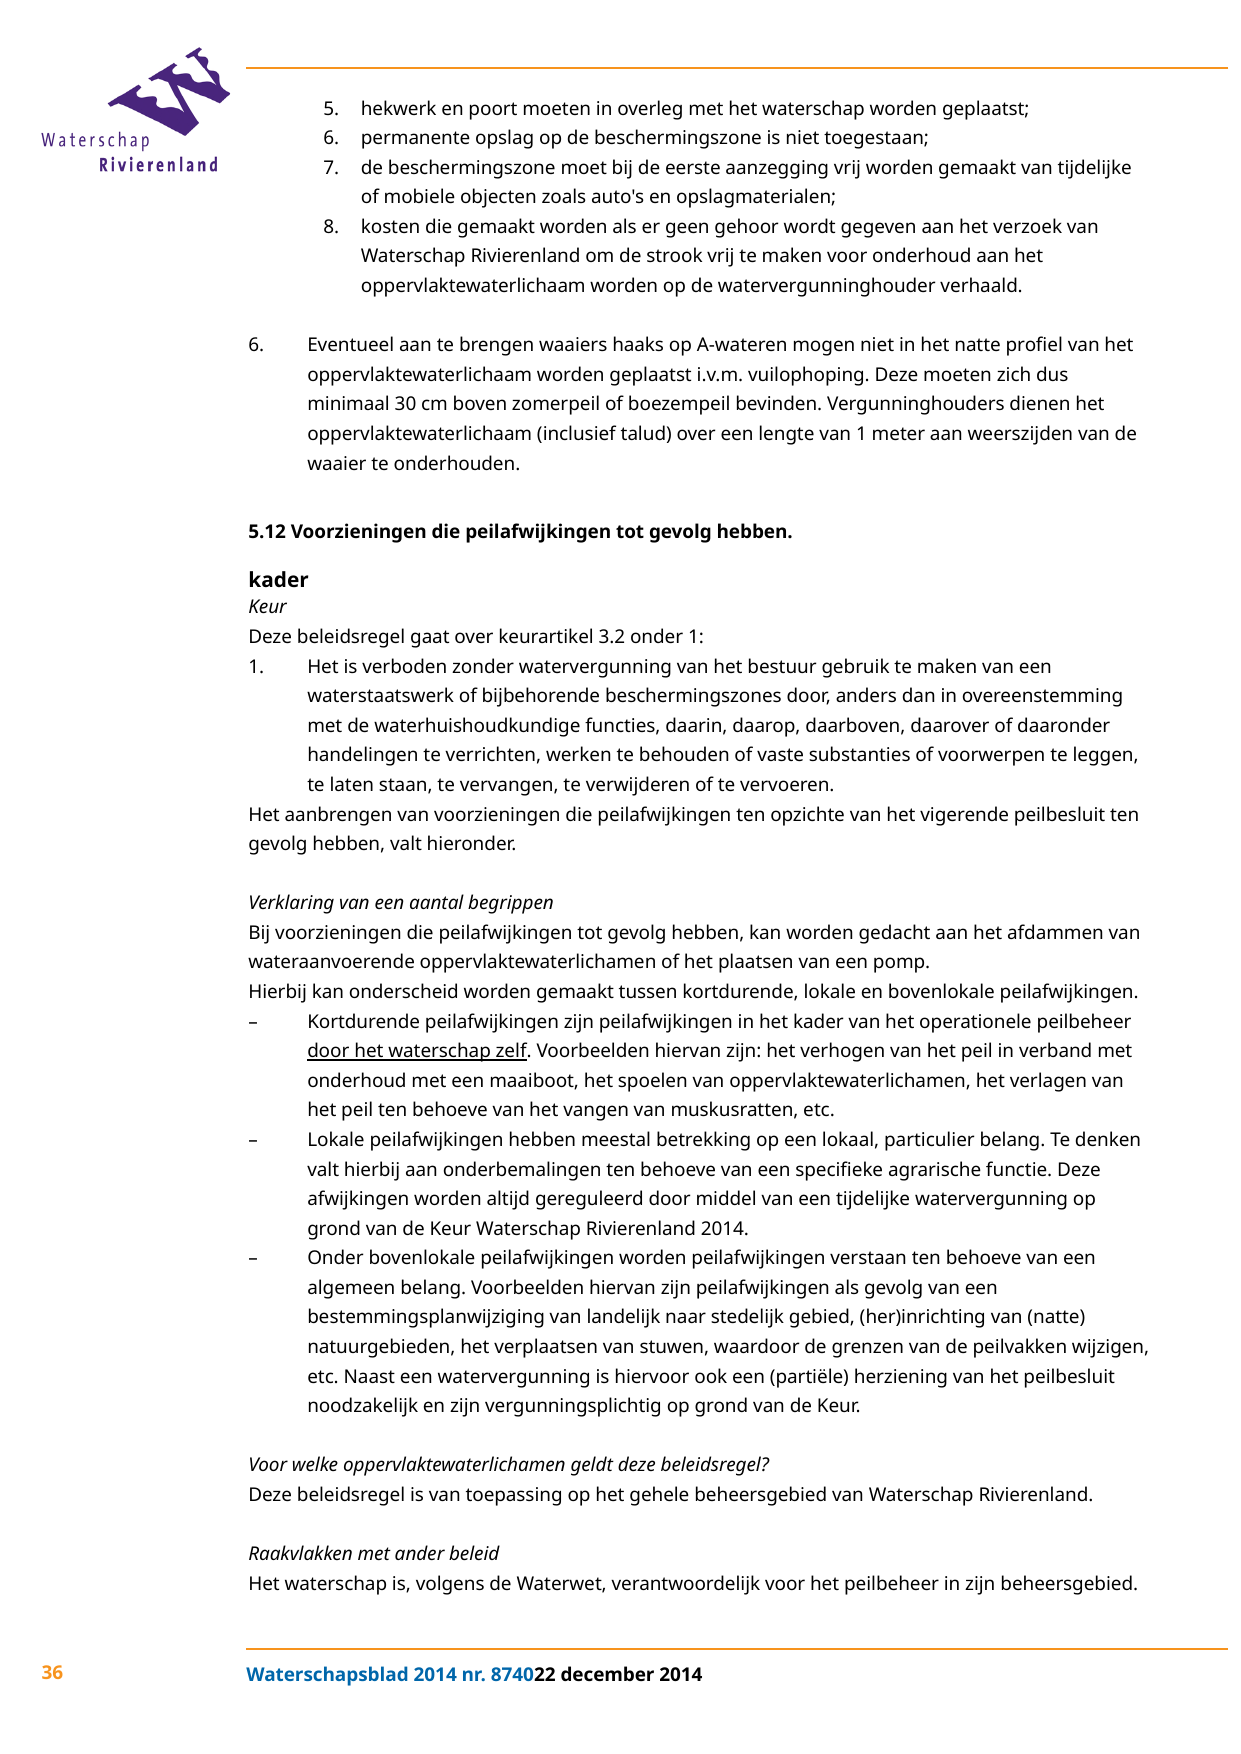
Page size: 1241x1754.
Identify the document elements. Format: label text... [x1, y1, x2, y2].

text Het waterschap is, volgens de Waterwet, verantwoordelijk voor het peilbeheer in zijn beheersgebied. [248, 1570, 1152, 1596]
text Bij voorzieningen die peilafwijkingen tot gevolg hebben, kan worden gedacht aan het afdammen van wateraanvoerende oppervlaktewaterlichamen of het plaatsen van een pomp. [248, 919, 1152, 974]
text kader [248, 565, 1152, 594]
list permanente opslag op de beschermingszone is niet toegestaan; [323, 124, 1152, 150]
list Onder bovenlokale peilafwijkingen worden peilafwijkingen verstaan ten behoeve van een algemeen belang. Voorbeelden hiervan zijn peilafwijkingen als gevolg van een bestemmingsplanwijziging van landelijk naar stedelijk gebied, (her)inrichting van (natte) natuurgebieden, het verplaatsen van stuwen, waardoor de grenzen van de peilvakken wijzigen, etc. Naast een watervergunning is hiervoor ook een (partiële) herziening van het peilbesluit noodzakelijk en zijn vergunningsplichtig op grond van de Keur. [248, 1244, 1152, 1418]
list de beschermingszone moet bij de eerste aanzegging vrij worden gemaakt van tijdelijke of mobiele objecten zoals auto's en opslagmaterialen; [323, 154, 1152, 209]
text Deze beleidsregel is van toepassing op het gehele beheersgebied van Waterschap Rivierenland. [248, 1481, 1152, 1507]
list Het is verboden zonder watervergunning van het bestuur gebruik te maken van een waterstaatswerk of bijbehorende beschermingszones door, anders dan in overeenstemming met de waterhuishoudkundige functies, daarin, daarop, daarboven, daarover of daaronder handelingen te verrichten, werken te behouden of vaste substanties of voorwerpen te leggen, te laten staan, te vervangen, te verwijderen of te vervoeren. [248, 653, 1152, 797]
list Kortdurende peilafwijkingen zijn peilafwijkingen in het kader van het operationele peilbeheer door het waterschap zelf. Voorbeelden hiervan zijn: het verhogen van het peil in verband met onderhoud met een maaiboot, het spoelen van oppervlaktewaterlichamen, het verlagen van het peil ten behoeve van het vangen van muskusratten, etc. [248, 1008, 1152, 1122]
text Hierbij kan onderscheid worden gemaakt tussen kortdurende, lokale en bovenlokale peilafwijkingen. [248, 978, 1152, 1004]
list Eventueel aan te brengen waaiers haaks op A-wateren mogen niet in het natte profiel van het oppervlaktewaterlichaam worden geplaatst i.v.m. vuilophoping. Deze moeten zich dus minimaal 30 cm boven zomerpeil of boezempeil bevinden. Vergunninghouders dienen het oppervlaktewaterlichaam (inclusief talud) over een lengte van 1 meter aan weerszijden van de waaier te onderhouden. [248, 331, 1152, 476]
list hekwerk en poort moeten in overleg met het waterschap worden geplaatst; [323, 95, 1152, 121]
text Verklaring van een aantal begrippen [248, 889, 1152, 915]
list Lokale peilafwijkingen hebben meestal betrekking op een lokaal, particulier belang. Te denken valt hierbij aan onderbemalingen ten behoeve van een specifieke agrarische functie. Deze afwijkingen worden altijd gereguleerd door middel van een tijdelijke watervergunning op grond van de Keur Waterschap Rivierenland 2014. [248, 1126, 1152, 1241]
text Voor welke oppervlaktewaterlichamen geldt deze beleidsregel? [248, 1452, 1152, 1477]
text Keur [248, 594, 1152, 619]
picture [41, 47, 231, 172]
text Deze beleidsregel gaat over keurartikel 3.2 onder 1: [248, 623, 1152, 649]
text Het aanbrengen van voorzieningen die peilafwijkingen ten opzichte van het vigerende peilbesluit ten gevolg hebben, valt hieronder. [248, 801, 1152, 856]
text Raakvlakken met ander beleid [248, 1540, 1152, 1566]
text 5.12 Voorzieningen die peilafwijkingen tot gevolg hebben. [248, 519, 1152, 544]
list kosten die gemaakt worden als er geen gehoor wordt gegeven aan het verzoek van Waterschap Rivierenland om de strook vrij te maken voor onderhoud aan het oppervlaktewaterlichaam worden op de watervergunninghouder verhaald. [323, 213, 1152, 298]
